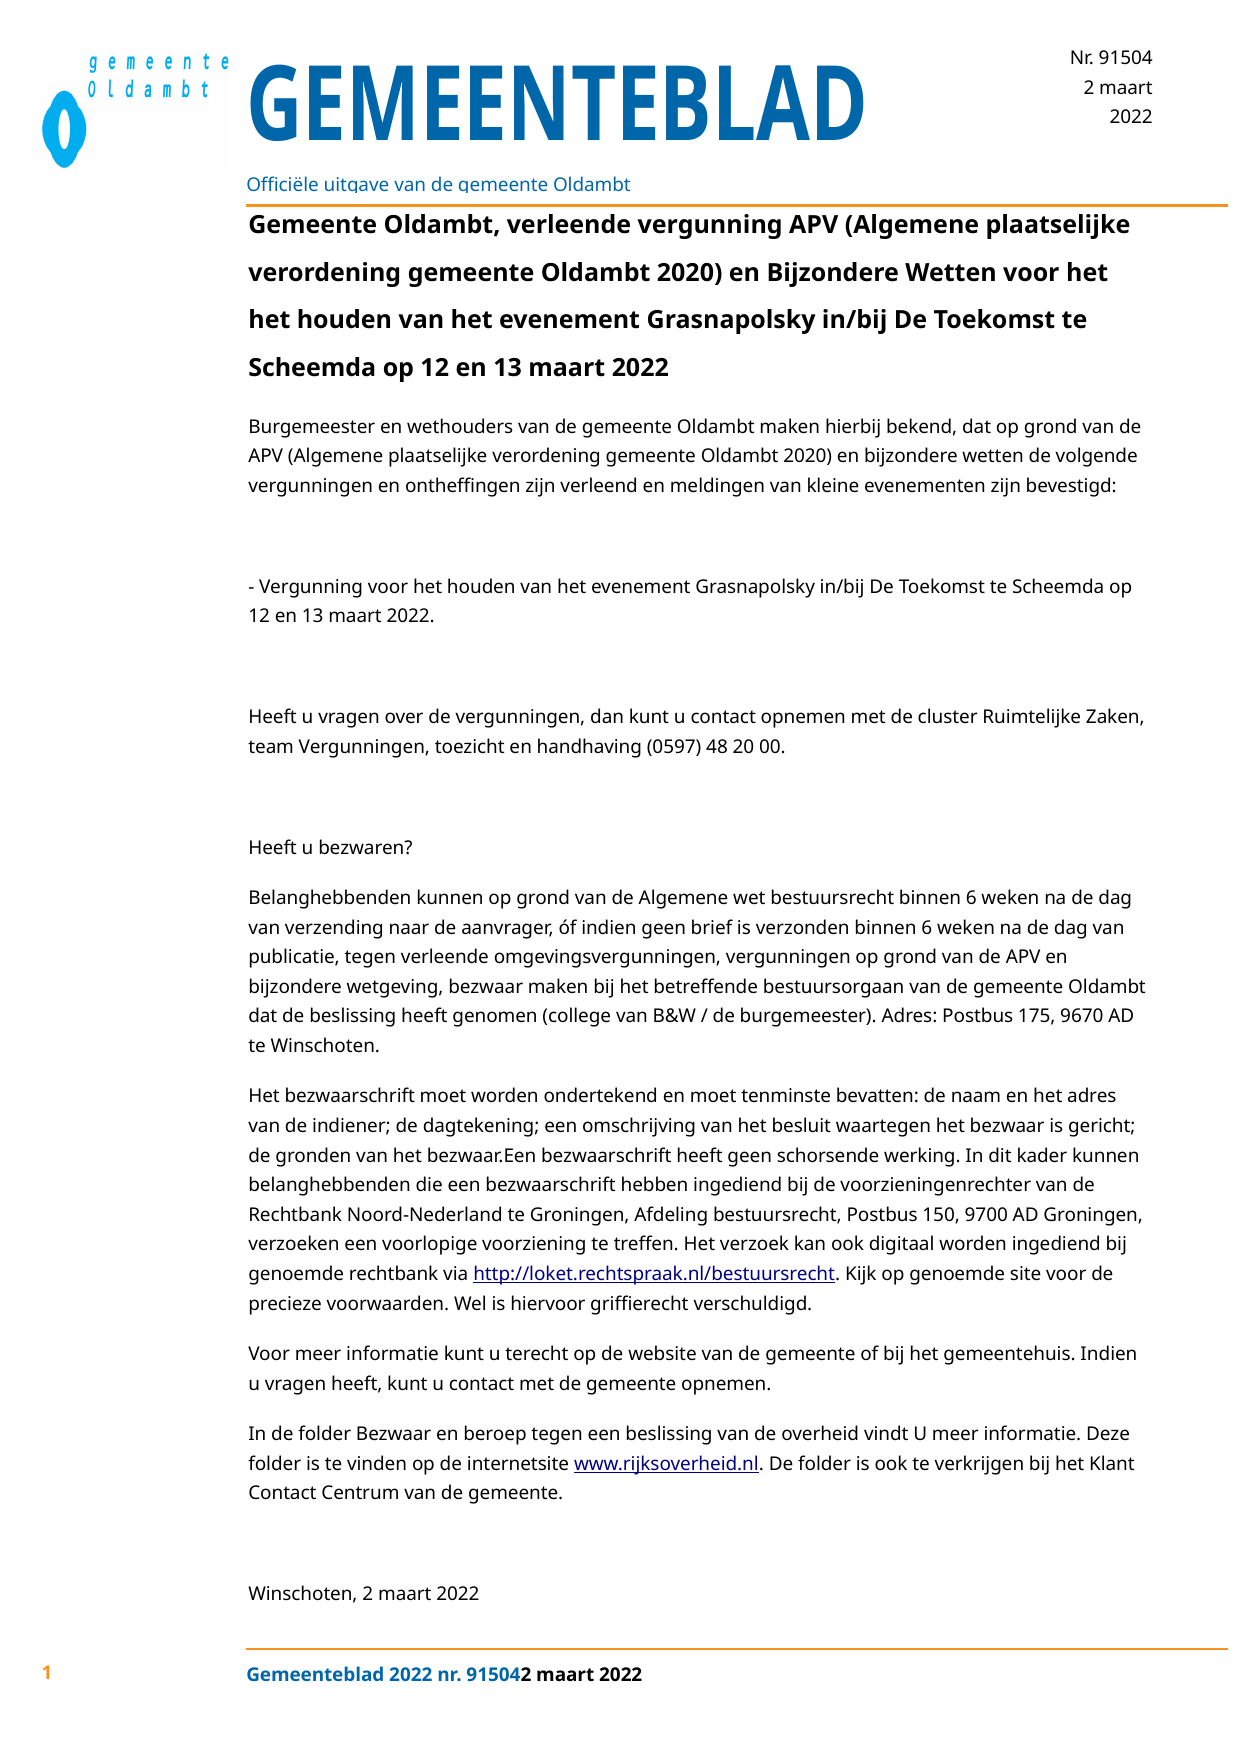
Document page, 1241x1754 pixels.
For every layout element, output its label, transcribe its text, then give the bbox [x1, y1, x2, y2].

text Burgemeester en wethouders van de gemeente Oldambt maken hierbij bekend, dat op grond van de APV (Algemene plaatselijke verordening gemeente Oldambt 2020) en bijzondere wetten de volgende vergunningen en ontheffingen zijn verleend en meldingen van kleine evenementen zijn bevestigd: [248, 413, 1152, 498]
text Winschoten, 2 maart 2022 [248, 1580, 1152, 1606]
picture [41, 47, 231, 172]
text Voor meer informatie kunt u terecht op de website van de gemeente of bij het gemeentehuis. Indien u vragen heeft, kunt u contact met de gemeente opnemen. [248, 1340, 1152, 1396]
text Heeft u vragen over de vergunningen, dan kunt u contact opnemen met de cluster Ruimtelijke Zaken, team Vergunningen, toezicht en handhaving (0597) 48 20 00. [248, 703, 1152, 759]
text Gemeente Oldambt, verleende vergunning APV (Algemene plaatselijke verordening gemeente Oldambt 2020) en Bijzondere Wetten voor het het houden van het evenement Grasnapolsky in/bij De Toekomst te Scheemda op 12 en 13 maart 2022 [248, 207, 1152, 384]
text In de folder Bezwaar en beroep tegen een beslissing van de overheid vindt U meer informatie. Deze folder is te vinden op de internetsite www.rijksoverheid.nl. De folder is ook te verkrijgen bij het Klant Contact Centrum van de gemeente. [248, 1420, 1152, 1505]
text - Vergunning voor het houden van het evenement Grasnapolsky in/bij De Toekomst te Scheemda op 12 en 13 maart 2022. [248, 573, 1152, 628]
text Het bezwaarschrift moet worden ondertekend en moet tenminste bevatten: de naam en het adres van de indiener; de dagtekening; een omschrijving van het besluit waartegen het bezwaar is gericht; de gronden van het bezwaar.Een bezwaarschrift heeft geen schorsende werking. In dit kader kunnen belanghebbenden die een bezwaarschrift hebben ingediend bij de voorzieningenrechter van de Rechtbank Noord-Nederland te Groningen, Afdeling bestuursrecht, Postbus 150, 9700 AD Groningen, verzoeken een voorlopige voorziening te treffen. Het verzoek kan ook digitaal worden ingediend bij genoemde rechtbank via http://loket.rechtspraak.nl/bestuursrecht. Kijk op genoemde site voor de precieze voorwaarden. Wel is hiervoor griffierecht verschuldigd. [248, 1083, 1152, 1316]
text Belanghebbenden kunnen op grond van de Algemene wet bestuursrecht binnen 6 weken na de dag van verzending naar de aanvrager, óf indien geen brief is verzonden binnen 6 weken na de dag van publicatie, tegen verleende omgevingsvergunningen, vergunningen op grond van de APV en bijzondere wetgeving, bezwaar maken bij het betreffende bestuursorgaan van de gemeente Oldambt dat de beslissing heeft genomen (college van B&W / de burgemeester). Adres: Postbus 175, 9670 AD te Winschoten. [248, 884, 1152, 1058]
text Heeft u bezwaren? [248, 834, 1152, 860]
